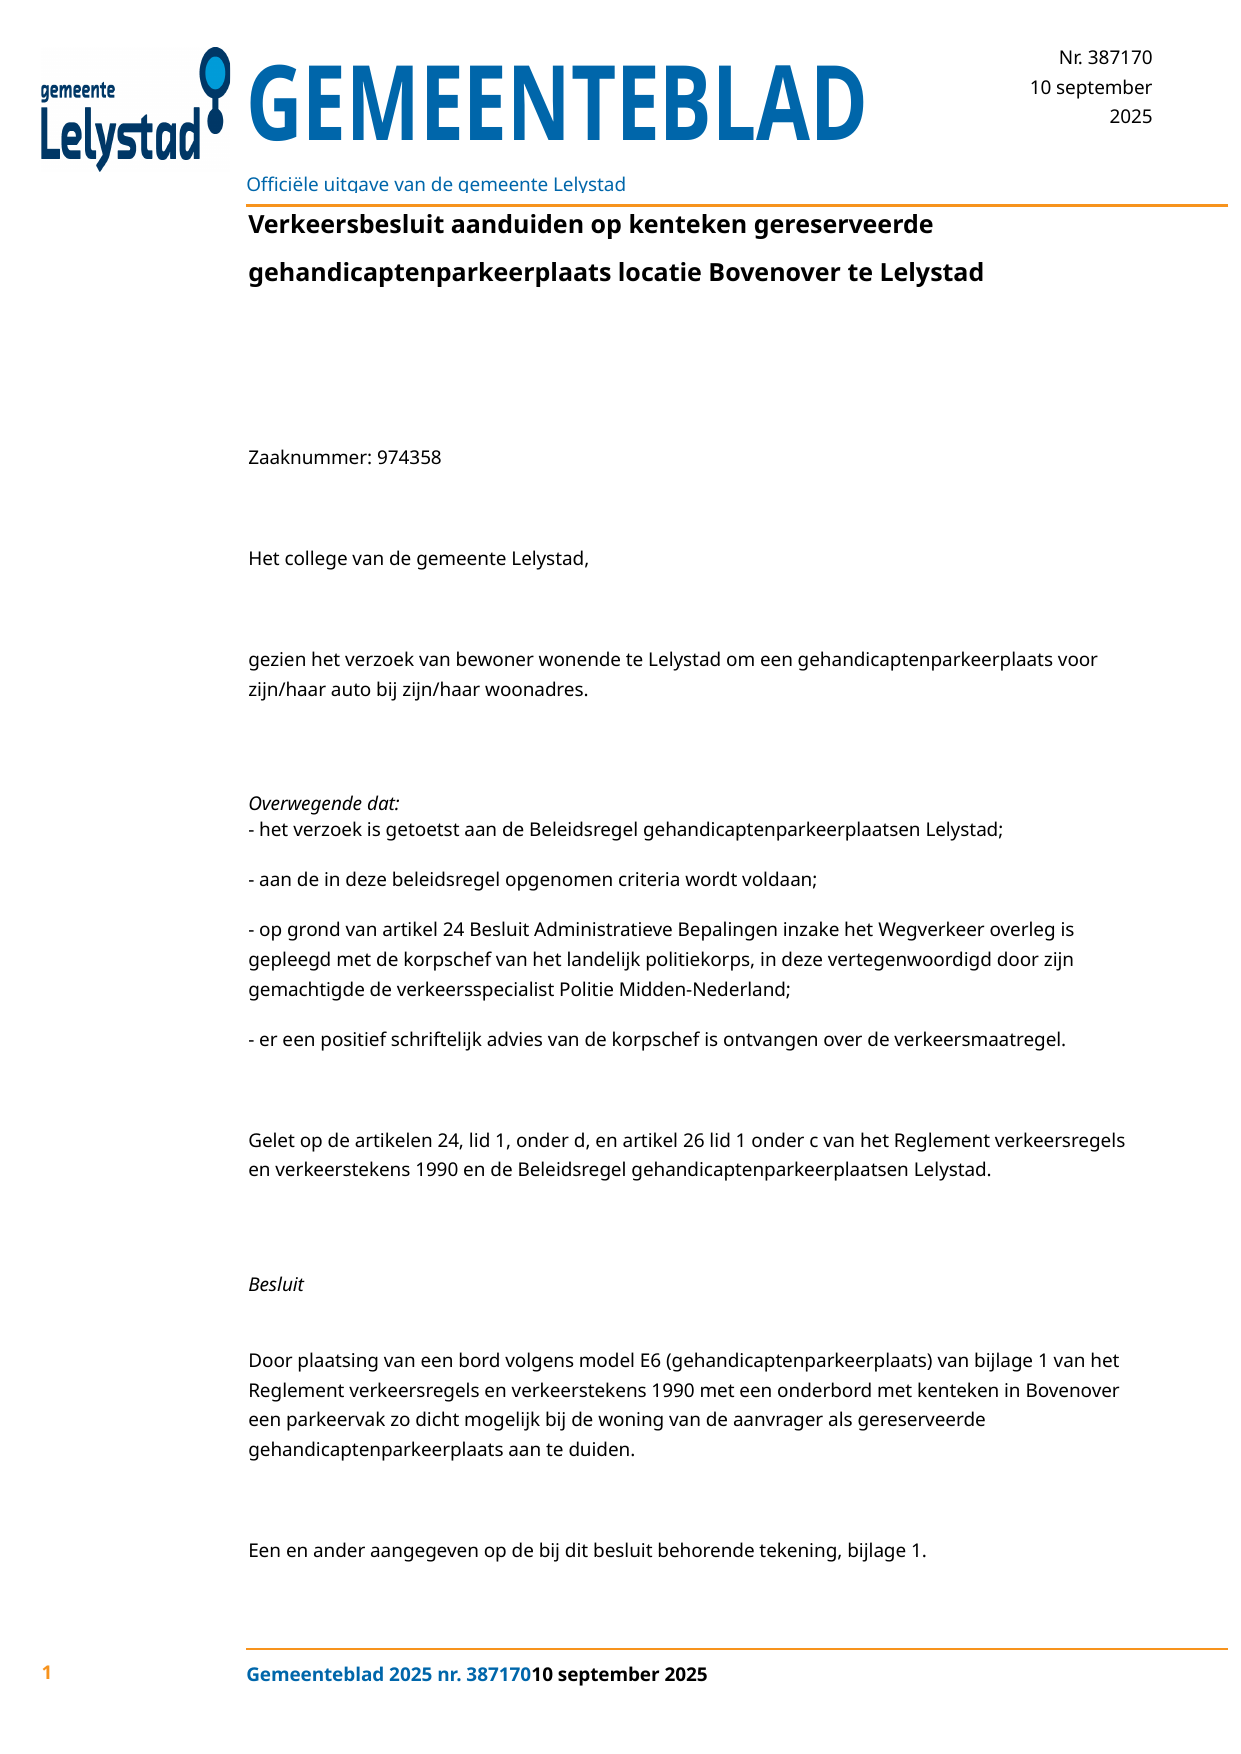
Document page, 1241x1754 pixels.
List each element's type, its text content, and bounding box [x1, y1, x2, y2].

text - aan de in deze beleidsregel opgenomen criteria wordt voldaan; [248, 866, 1152, 892]
text gezien het verzoek van bewoner wonende te Lelystad om een gehandicaptenparkeerplaats voor zijn/haar auto bij zijn/haar woonadres. [248, 646, 1152, 701]
text Overwegende dat: [248, 790, 1152, 816]
text - het verzoek is getoetst aan de Beleidsregel gehandicaptenparkeerplaatsen Lelystad; [248, 816, 1152, 842]
text Verkeersbesluit aanduiden op kenteken gereserveerde gehandicaptenparkeerplaats locatie Bovenover te Lelystad [248, 207, 1152, 288]
text Een en ander aangegeven op de bij dit besluit behorende tekening, bijlage 1. [248, 1537, 1152, 1562]
text Zaaknummer: 974358 [248, 444, 1152, 470]
text - op grond van artikel 24 Besluit Administratieve Bepalingen inzake het Wegverkeer overleg is gepleegd met de korpschef van het landelijk politiekorps, in deze vertegenwoordigd door zijn gemachtigde de verkeersspecialist Politie Midden-Nederland; [248, 917, 1152, 1002]
text Gelet op de artikelen 24, lid 1, onder d, en artikel 26 lid 1 onder c van het Reglement verkeersregels en verkeerstekens 1990 en de Beleidsregel gehandicaptenparkeerplaatsen Lelystad. [248, 1127, 1152, 1182]
picture [41, 47, 231, 172]
text - er een positief schriftelijk advies van de korpschef is ontvangen over de verkeersmaatregel. [248, 1026, 1152, 1052]
text Besluit [248, 1271, 1152, 1297]
text Het college van de gemeente Lelystad, [248, 545, 1152, 571]
text Door plaatsing van een bord volgens model E6 (gehandicaptenparkeerplaats) van bijlage 1 van het Reglement verkeersregels en verkeerstekens 1990 met een onderbord met kenteken in Bovenover een parkeervak zo dicht mogelijk bij de woning van de aanvrager als gereserveerde gehandicaptenparkeerplaats aan te duiden. [248, 1347, 1152, 1462]
